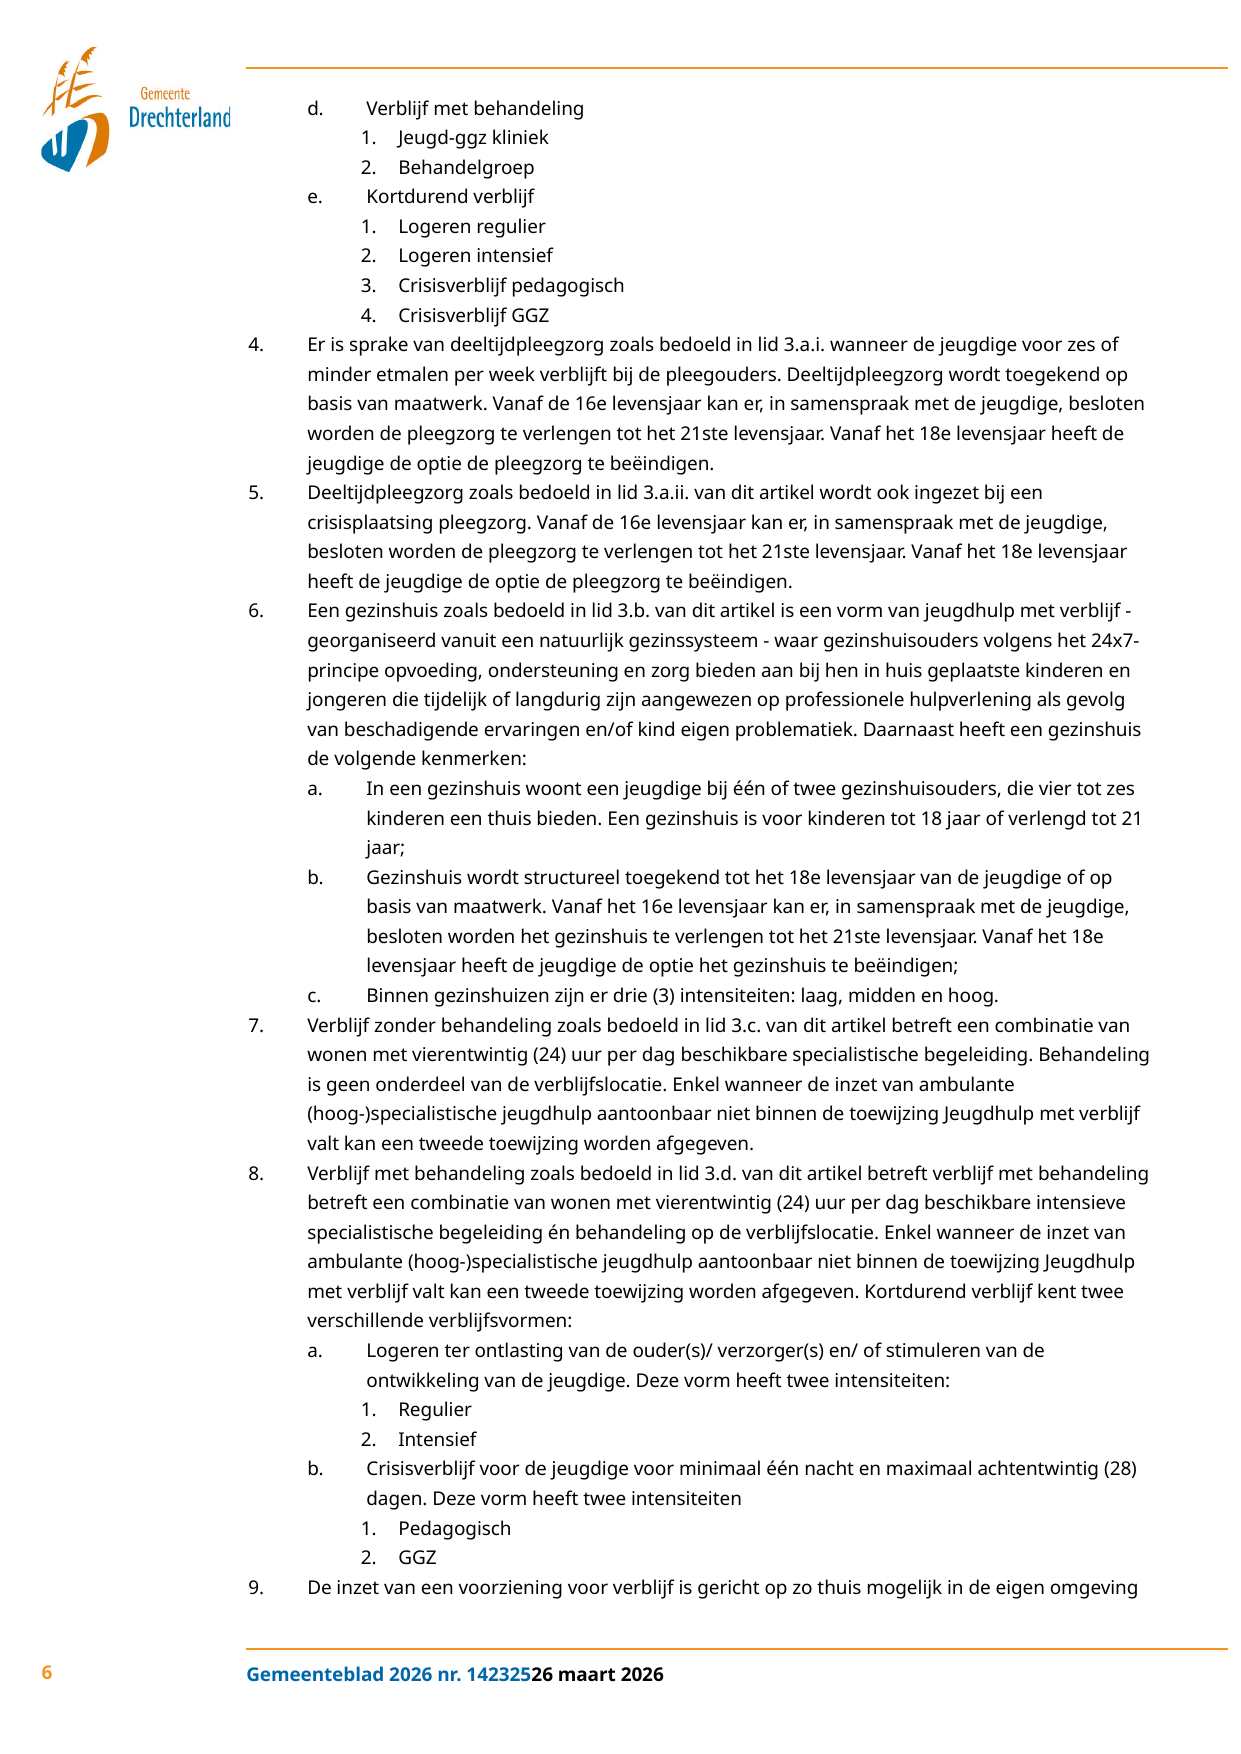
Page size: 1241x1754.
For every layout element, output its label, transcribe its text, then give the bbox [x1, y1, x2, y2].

list Pedagogisch [361, 1515, 1152, 1541]
picture [41, 158, 64, 172]
picture [226, 115, 231, 124]
list Binnen gezinshuizen zijn er drie (3) intensiteiten: laag, midden en hoog. [307, 982, 1152, 1008]
list Crisisverblijf GGZ [361, 302, 1152, 328]
list Verblijf met behandeling zoals bedoeld in lid 3.d. van dit artikel betreft verblijf met behandeling betreft een combinatie van wonen met vierentwintig (24) uur per dag beschikbare intensieve specialistische begeleiding én behandeling op de verblijfslocatie. Enkel wanneer de inzet van ambulante (hoog-)specialistische jeugdhulp aantoonbaar niet binnen de toewijzing Jeugdhulp met verblijf valt kan een tweede toewijzing worden afgegeven. Kortdurend verblijf kent twee verschillende verblijfsvormen: [248, 1160, 1152, 1333]
list De inzet van een voorziening voor verblijf is gericht op zo thuis mogelijk in de eigen omgeving [248, 1574, 1152, 1600]
list Een gezinshuis zoals bedoeld in lid 3.b. van dit artikel is een vorm van jeugdhulp met verblijf - georganiseerd vanuit een natuurlijk gezinssysteem - waar gezinshuisouders volgens het 24x7-principe opvoeding, ondersteuning en zorg bieden aan bij hen in huis geplaatste kinderen en jongeren die tijdelijk of langdurig zijn aangewezen op professionele hulpverlening als gevolg van beschadigende ervaringen en/of kind eigen problematiek. Daarnaast heeft een gezinshuis de volgende kenmerken: [248, 598, 1152, 771]
list Verblijf zonder behandeling zoals bedoeld in lid 3.c. van dit artikel betreft een combinatie van wonen met vierentwintig (24) uur per dag beschikbare specialistische begeleiding. Behandeling is geen onderdeel van de verblijfslocatie. Enkel wanneer de inzet van ambulante (hoog-)specialistische jeugdhulp aantoonbaar niet binnen de toewijzing Jeugdhulp met verblijf valt kan een tweede toewijzing worden afgegeven. [248, 1012, 1152, 1156]
list GGZ [361, 1544, 1152, 1570]
list Kortdurend verblijf [307, 183, 1152, 209]
list Er is sprake van deeltijdpleegzorg zoals bedoeld in lid 3.a.i. wanneer de jeugdige voor zes of minder etmalen per week verblijft bij de pleegouders. Deeltijdpleegzorg wordt toegekend op basis van maatwerk. Vanaf de 16e levensjaar kan er, in samenspraak met de jeugdige, besloten worden de pleegzorg te verlengen tot het 21ste levensjaar. Vanaf het 18e levensjaar heeft de jeugdige de optie de pleegzorg te beëindigen. [248, 331, 1152, 476]
list Crisisverblijf pedagogisch [361, 272, 1152, 298]
list Gezinshuis wordt structureel toegekend tot het 18e levensjaar van de jeugdige of op basis van maatwerk. Vanaf het 16e levensjaar kan er, in samenspraak met de jeugdige, besloten worden het gezinshuis te verlengen tot het 21ste levensjaar. Vanaf het 18e levensjaar heeft de jeugdige de optie het gezinshuis te beëindigen; [307, 864, 1152, 978]
list Crisisverblijf voor de jeugdige voor minimaal één nacht en maximaal achtentwintig (28) dagen. Deze vorm heeft twee intensiteiten [307, 1456, 1152, 1511]
picture [41, 47, 231, 172]
list Verblijf met behandeling [307, 95, 1152, 121]
list Logeren ter ontlasting van de ouder(s)/ verzorger(s) en/ of stimuleren van de ontwikkeling van de jeugdige. Deze vorm heeft twee intensiteiten: [307, 1337, 1152, 1393]
list Deeltijdpleegzorg zoals bedoeld in lid 3.a.ii. van dit artikel wordt ook ingezet bij een crisisplaatsing pleegzorg. Vanaf de 16e levensjaar kan er, in samenspraak met de jeugdige, besloten worden de pleegzorg te verlengen tot het 21ste levensjaar. Vanaf het 18e levensjaar heeft de jeugdige de optie de pleegzorg te beëindigen. [248, 479, 1152, 594]
list Logeren intensief [361, 243, 1152, 268]
list Behandelgroep [361, 154, 1152, 180]
list Jeugd-ggz kliniek [361, 124, 1152, 150]
list Intensief [361, 1426, 1152, 1452]
list In een gezinshuis woont een jeugdige bij één of twee gezinshuisouders, die vier tot zes kinderen een thuis bieden. Een gezinshuis is voor kinderen tot 18 jaar of verlengd tot 21 jaar; [307, 775, 1152, 860]
list Logeren regulier [361, 213, 1152, 239]
list Regulier [361, 1396, 1152, 1422]
